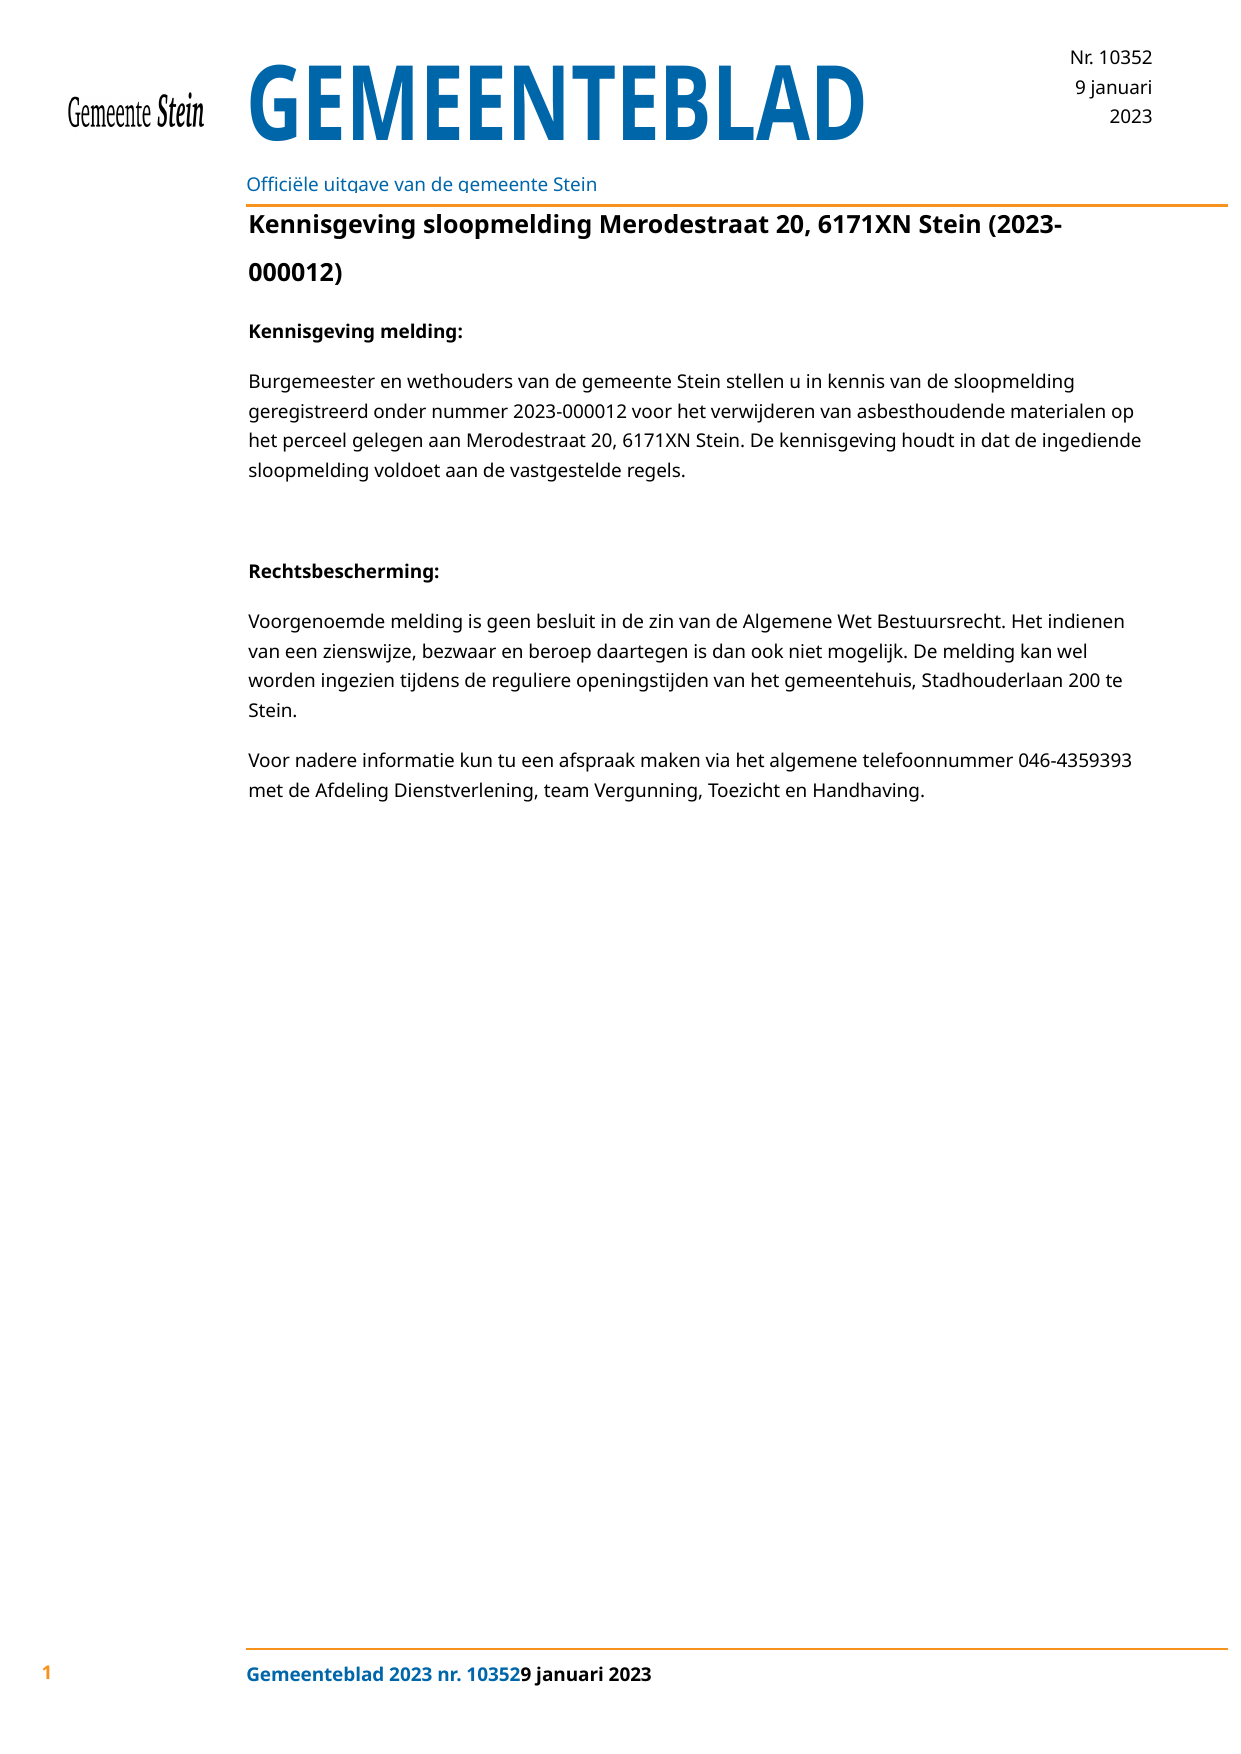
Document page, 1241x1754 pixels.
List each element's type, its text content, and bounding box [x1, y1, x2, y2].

text Burgemeester en wethouders van de gemeente Stein stellen u in kennis van de sloopmelding geregistreerd onder nummer 2023-000012 voor het verwijderen van asbesthoudende materialen op het perceel gelegen aan Merodestraat 20, 6171XN Stein. De kennisgeving houdt in dat de ingediende sloopmelding voldoet aan de vastgestelde regels. [248, 368, 1152, 483]
text Kennisgeving melding: [248, 318, 1152, 344]
text Voorgenoemde melding is geen besluit in de zin van de Algemene Wet Bestuursrecht. Het indienen van een zienswijze, bezwaar en beroep daartegen is dan ook niet mogelijk. De melding kan wel worden ingezien tijdens de reguliere openingstijden van het gemeentehuis, Stadhouderlaan 200 te Stein. [248, 608, 1152, 723]
text Rechtsbescherming: [248, 558, 1152, 584]
text Voor nadere informatie kun tu een afspraak maken via het algemene telefoonnummer 046-4359393 met de Afdeling Dienstverlening, team Vergunning, Toezicht en Handhaving. [248, 747, 1152, 803]
picture [41, 47, 231, 172]
text Kennisgeving sloopmelding Merodestraat 20, 6171XN Stein (2023-000012) [248, 207, 1152, 288]
